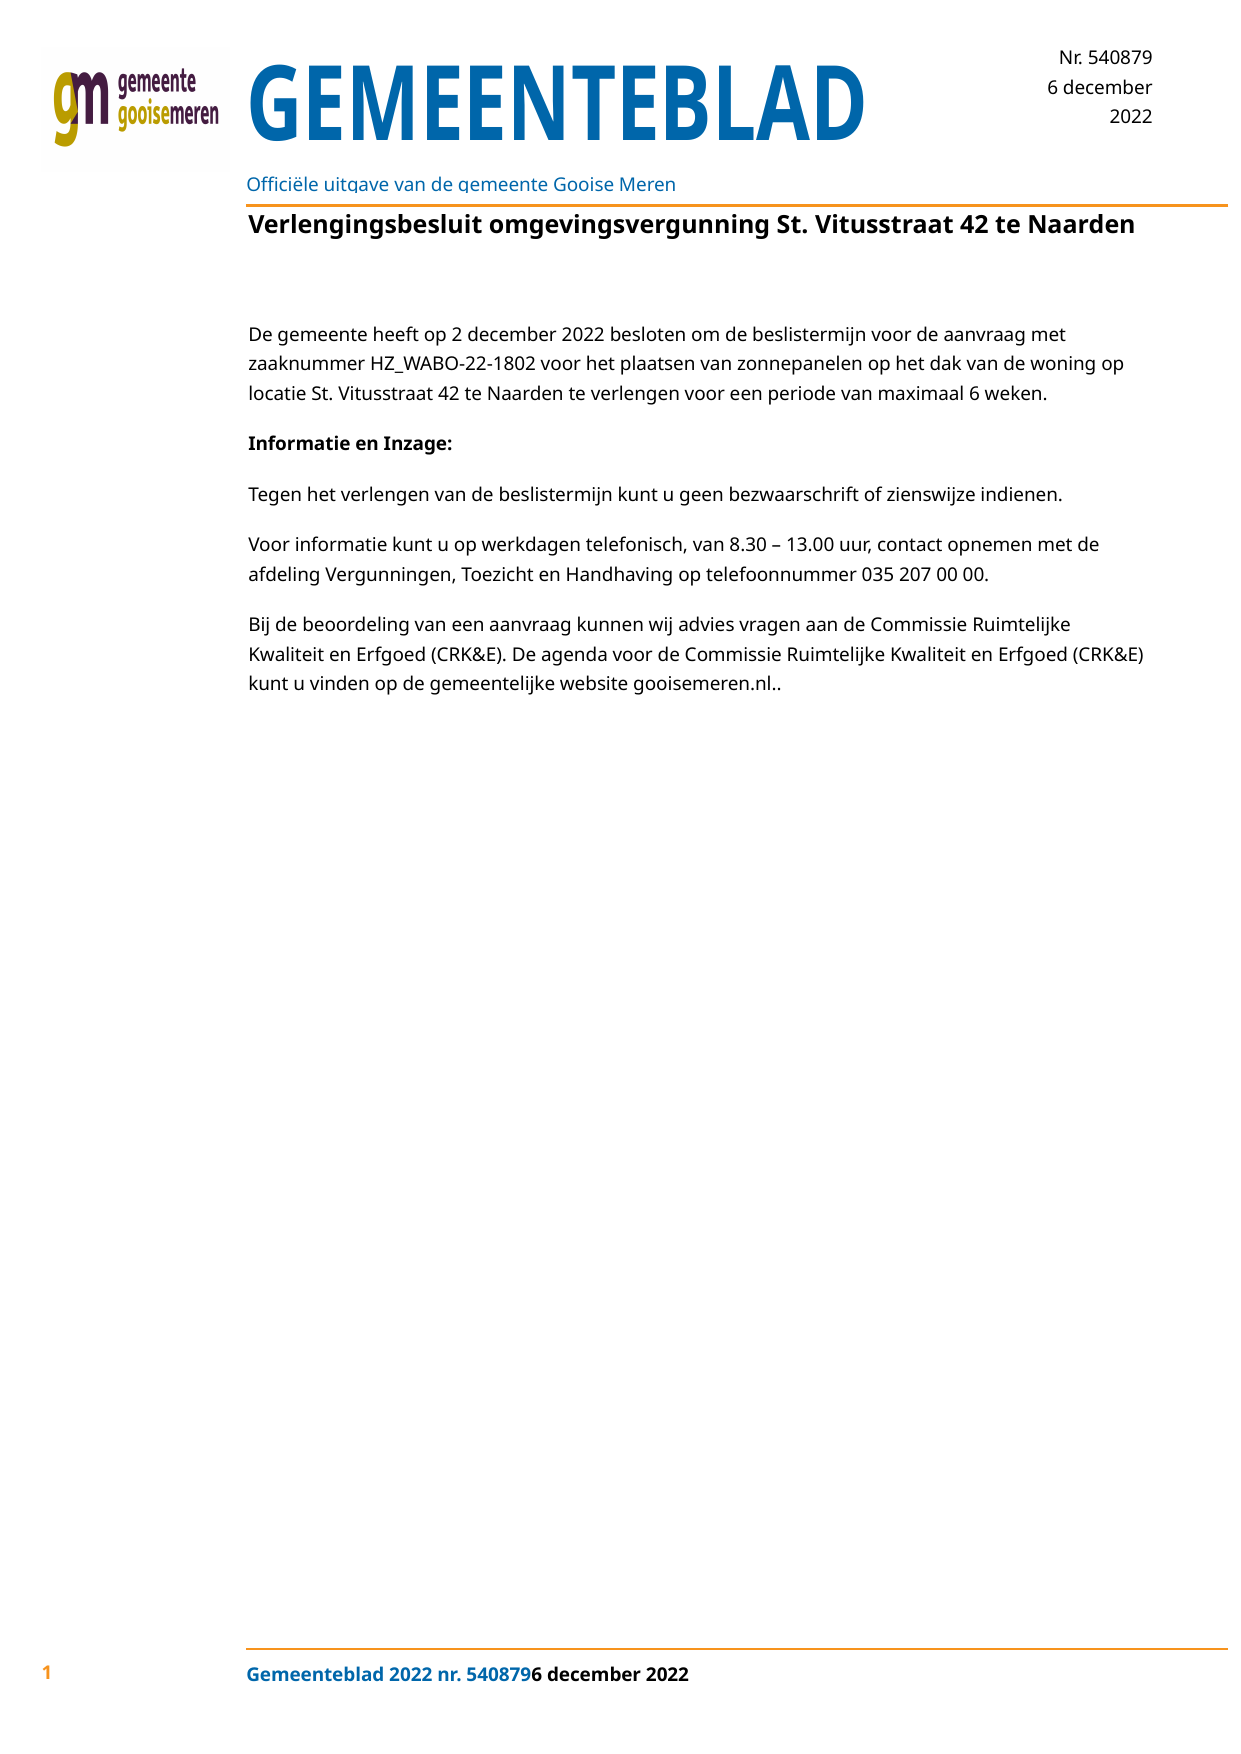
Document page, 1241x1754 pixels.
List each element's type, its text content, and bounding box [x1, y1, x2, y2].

text Verlengingsbesluit omgevingsvergunning St. Vitusstraat 42 te Naarden [248, 207, 1152, 241]
text De gemeente heeft op 2 december 2022 besloten om de beslistermijn voor de aanvraag met zaaknummer HZ_WABO-22-1802 voor het plaatsen van zonnepanelen op het dak van de woning op locatie St. Vitusstraat 42 te Naarden te verlengen voor een periode van maximaal 6 weken. [248, 321, 1152, 406]
text Tegen het verlengen van de beslistermijn kunt u geen bezwaarschrift of zienswijze indienen. [248, 481, 1152, 506]
picture [41, 47, 231, 172]
text Voor informatie kunt u op werkdagen telefonisch, van 8.30 – 13.00 uur, contact opnemen met de afdeling Vergunningen, Toezicht en Handhaving op telefoonnummer 035 207 00 00. [248, 531, 1152, 586]
text Bij de beoordeling van een aanvraag kunnen wij advies vragen aan de Commissie Ruimtelijke Kwaliteit en Erfgoed (CRK&E). De agenda voor de Commissie Ruimtelijke Kwaliteit en Erfgoed (CRK&E) kunt u vinden op de gemeentelijke website gooisemeren.nl.. [248, 611, 1152, 696]
text Informatie en Inzage: [248, 430, 1152, 456]
